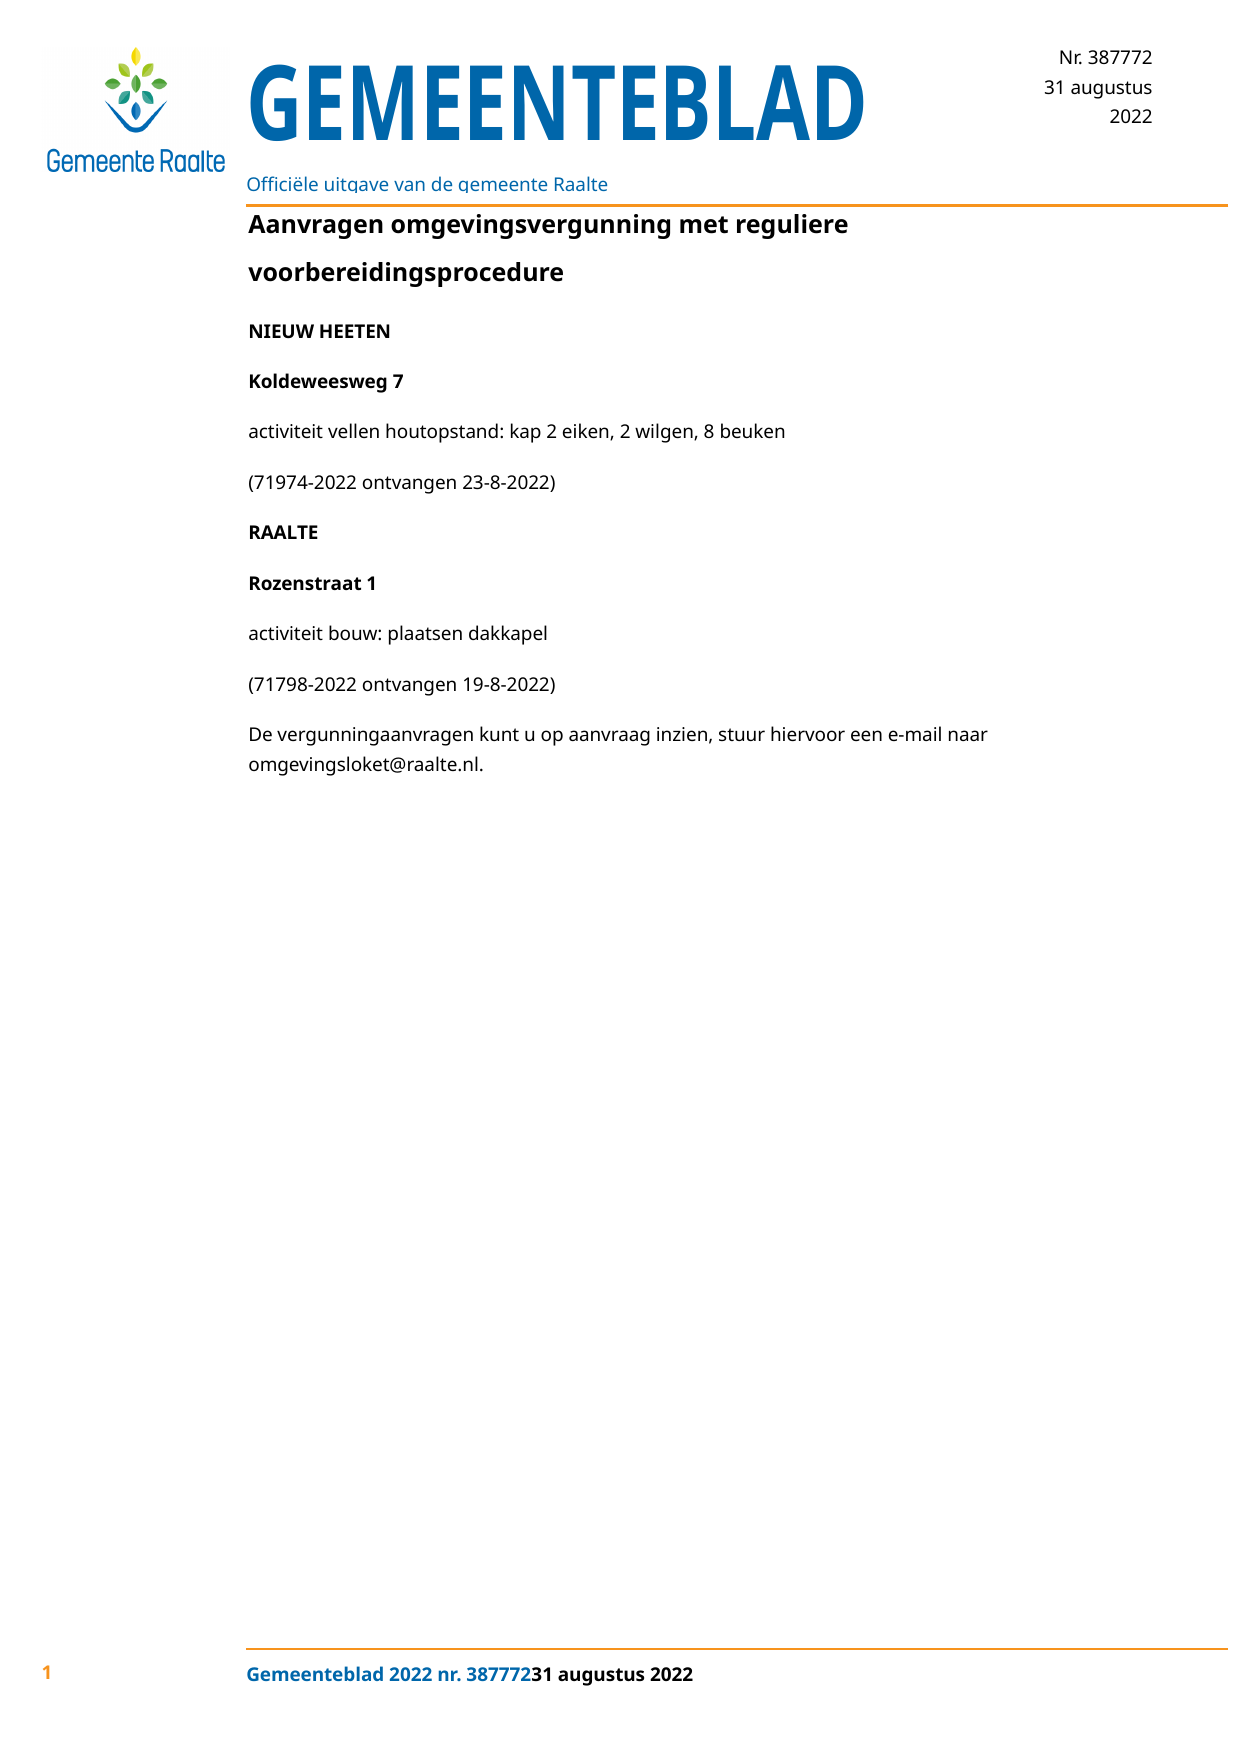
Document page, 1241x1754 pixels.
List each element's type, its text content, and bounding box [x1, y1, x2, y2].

text Rozenstraat 1 [248, 570, 1152, 596]
text NIEUW HEETEN [248, 318, 1152, 344]
text Koldeweesweg 7 [248, 368, 1152, 394]
text De vergunningaanvragen kunt u op aanvraag inzien, stuur hiervoor een e-mail naar omgevingsloket@raalte.nl. [248, 721, 1152, 777]
text activiteit bouw: plaatsen dakkapel [248, 620, 1152, 646]
picture [41, 47, 231, 172]
text (71798-2022 ontvangen 19-8-2022) [248, 671, 1152, 697]
text RAALTE [248, 519, 1152, 545]
text Aanvragen omgevingsvergunning met reguliere voorbereidingsprocedure [248, 207, 1152, 288]
text (71974-2022 ontvangen 23-8-2022) [248, 469, 1152, 495]
text activiteit vellen houtopstand: kap 2 eiken, 2 wilgen, 8 beuken [248, 419, 1152, 444]
